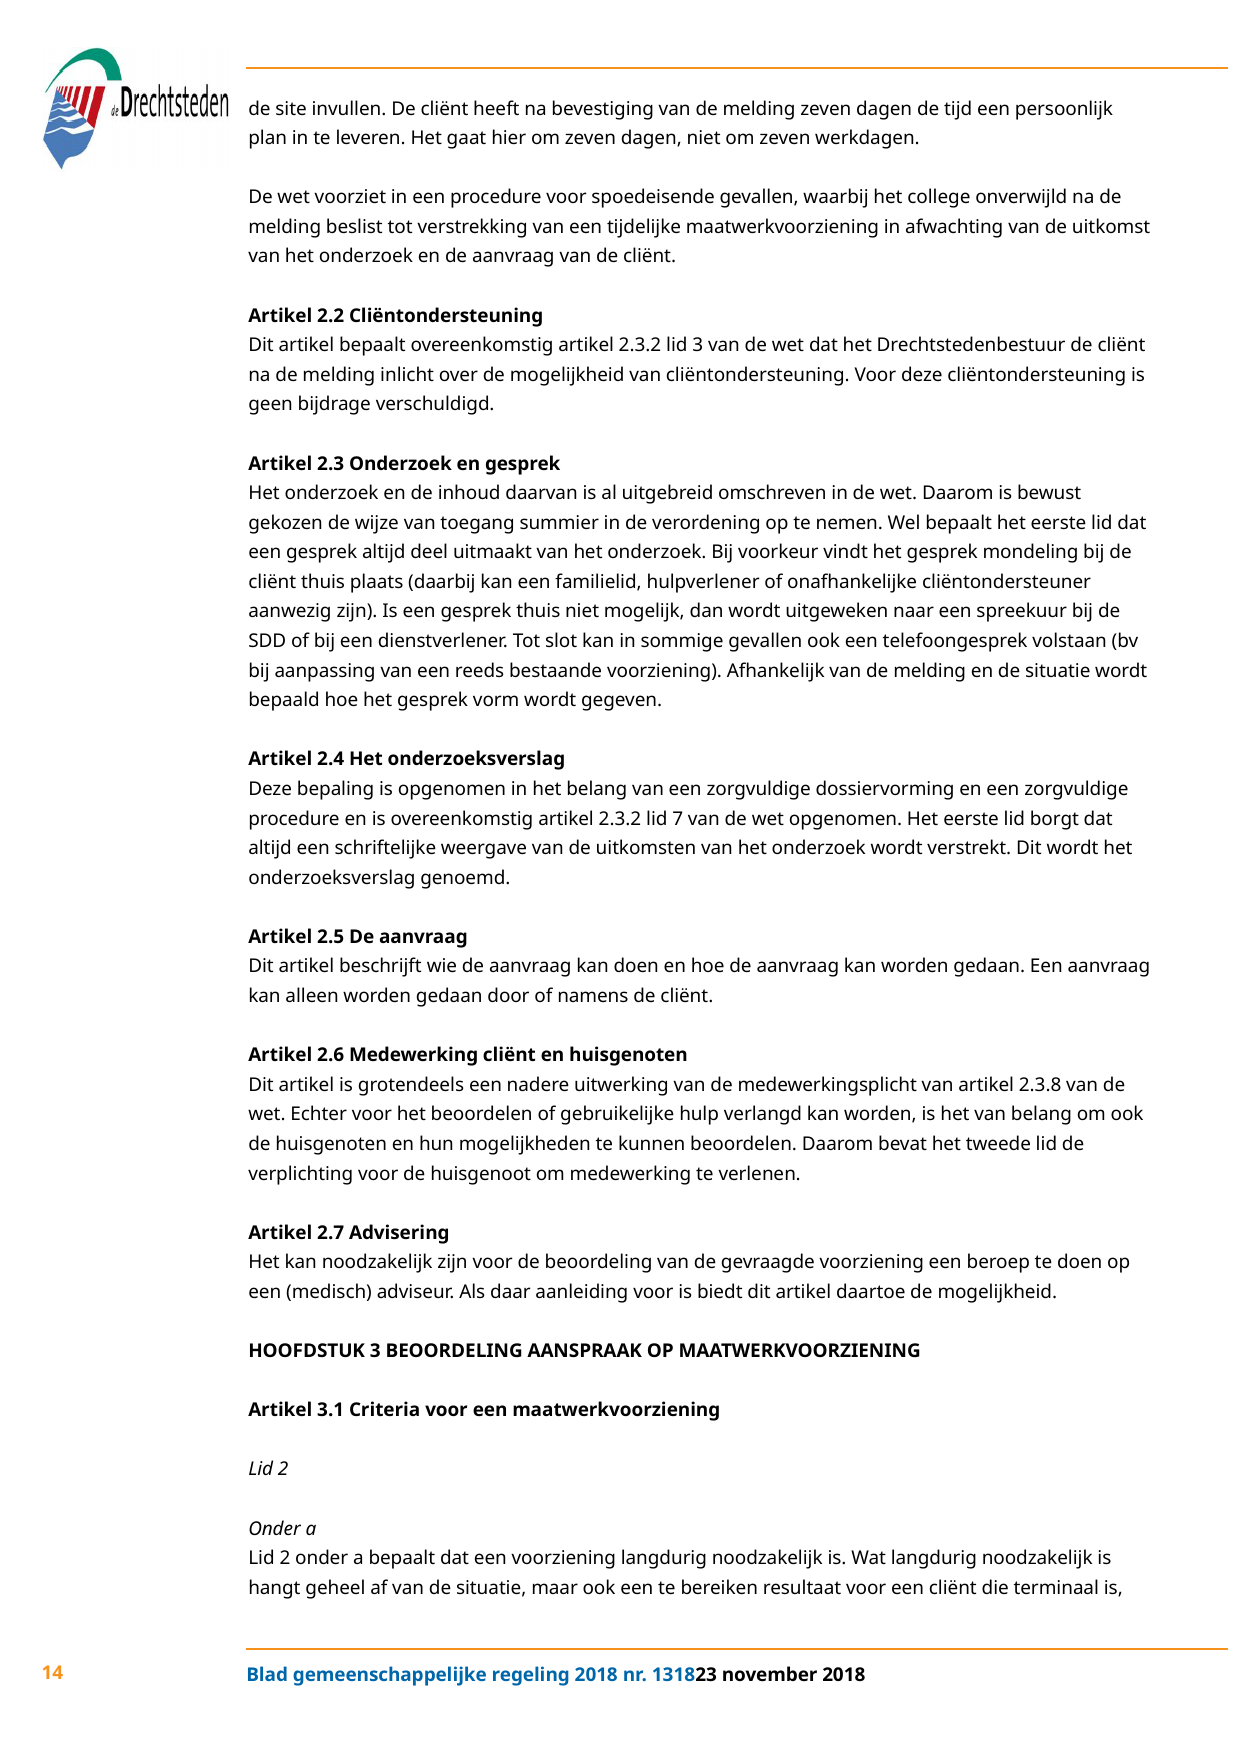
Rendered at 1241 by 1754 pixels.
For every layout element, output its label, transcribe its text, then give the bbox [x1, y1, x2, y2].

picture [41, 47, 231, 172]
text Dit artikel beschrijft wie de aanvraag kan doen en hoe de aanvraag kan worden gedaan. Een aanvraag kan alleen worden gedaan door of namens de cliënt. [248, 953, 1152, 1008]
text Het onderzoek en de inhoud daarvan is al uitgebreid omschreven in de wet. Daarom is bewust gekozen de wijze van toegang summier in de verordening op te nemen. Wel bepaalt het eerste lid dat een gesprek altijd deel uitmaakt van het onderzoek. Bij voorkeur vindt het gesprek mondeling bij de cliënt thuis plaats (daarbij kan een familielid, hulpverlener of onafhankelijke cliëntondersteuner aanwezig zijn). Is een gesprek thuis niet mogelijk, dan wordt uitgeweken naar een spreekuur bij de SDD of bij een dienstverlener. Tot slot kan in sommige gevallen ook een telefoongesprek volstaan (bv bij aanpassing van een reeds bestaande voorziening). Afhankelijk van de melding en de situatie wordt bepaald hoe het gesprek vorm wordt gegeven. [248, 479, 1152, 712]
text Artikel 2.3 Onderzoek en gesprek [248, 450, 1152, 476]
text Lid 2 onder a bepaalt dat een voorziening langdurig noodzakelijk is. Wat langdurig noodzakelijk is hangt geheel af van de situatie, maar ook een te bereiken resultaat voor een cliënt die terminaal is, [248, 1544, 1152, 1600]
text Lid 2 [248, 1456, 1152, 1481]
text Artikel 2.6 Medewerking cliënt en huisgenoten [248, 1041, 1152, 1067]
text Dit artikel bepaalt overeenkomstig artikel 2.3.2 lid 3 van de wet dat het Drechtstedenbestuur de cliënt na de melding inlicht over de mogelijkheid van cliëntondersteuning. Voor deze cliëntondersteuning is geen bijdrage verschuldigd. [248, 331, 1152, 416]
text Artikel 2.4 Het onderzoeksverslag [248, 746, 1152, 771]
text Onder a [248, 1515, 1152, 1541]
text HOOFDSTUK 3 BEOORDELING AANSPRAAK OP MAATWERKVOORZIENING [248, 1337, 1152, 1363]
text de site invullen. De cliënt heeft na bevestiging van de melding zeven dagen de tijd een persoonlijk plan in te leveren. Het gaat hier om zeven dagen, niet om zeven werkdagen. [248, 95, 1152, 150]
text Artikel 2.2 Cliëntondersteuning [248, 302, 1152, 328]
text Artikel 2.5 De aanvraag [248, 923, 1152, 949]
text Deze bepaling is opgenomen in het belang van een zorgvuldige dossiervorming en een zorgvuldige procedure en is overeenkomstig artikel 2.3.2 lid 7 van de wet opgenomen. Het eerste lid borgt dat altijd een schriftelijke weergave van de uitkomsten van het onderzoek wordt verstrekt. Dit wordt het onderzoeksverslag genoemd. [248, 775, 1152, 890]
text Artikel 2.7 Advisering [248, 1219, 1152, 1245]
text De wet voorziet in een procedure voor spoedeisende gevallen, waarbij het college onverwijld na de melding beslist tot verstrekking van een tijdelijke maatwerkvoorziening in afwachting van de uitkomst van het onderzoek en de aanvraag van de cliënt. [248, 183, 1152, 268]
text Dit artikel is grotendeels een nadere uitwerking van de medewerkingsplicht van artikel 2.3.8 van de wet. Echter voor het beoordelen of gebruikelijke hulp verlangd kan worden, is het van belang om ook de huisgenoten en hun mogelijkheden te kunnen beoordelen. Daarom bevat het tweede lid de verplichting voor de huisgenoot om medewerking te verlenen. [248, 1071, 1152, 1186]
text Het kan noodzakelijk zijn voor de beoordeling van de gevraagde voorziening een beroep te doen op een (medisch) adviseur. Als daar aanleiding voor is biedt dit artikel daartoe de mogelijkheid. [248, 1248, 1152, 1304]
text Artikel 3.1 Criteria voor een maatwerkvoorziening [248, 1396, 1152, 1422]
